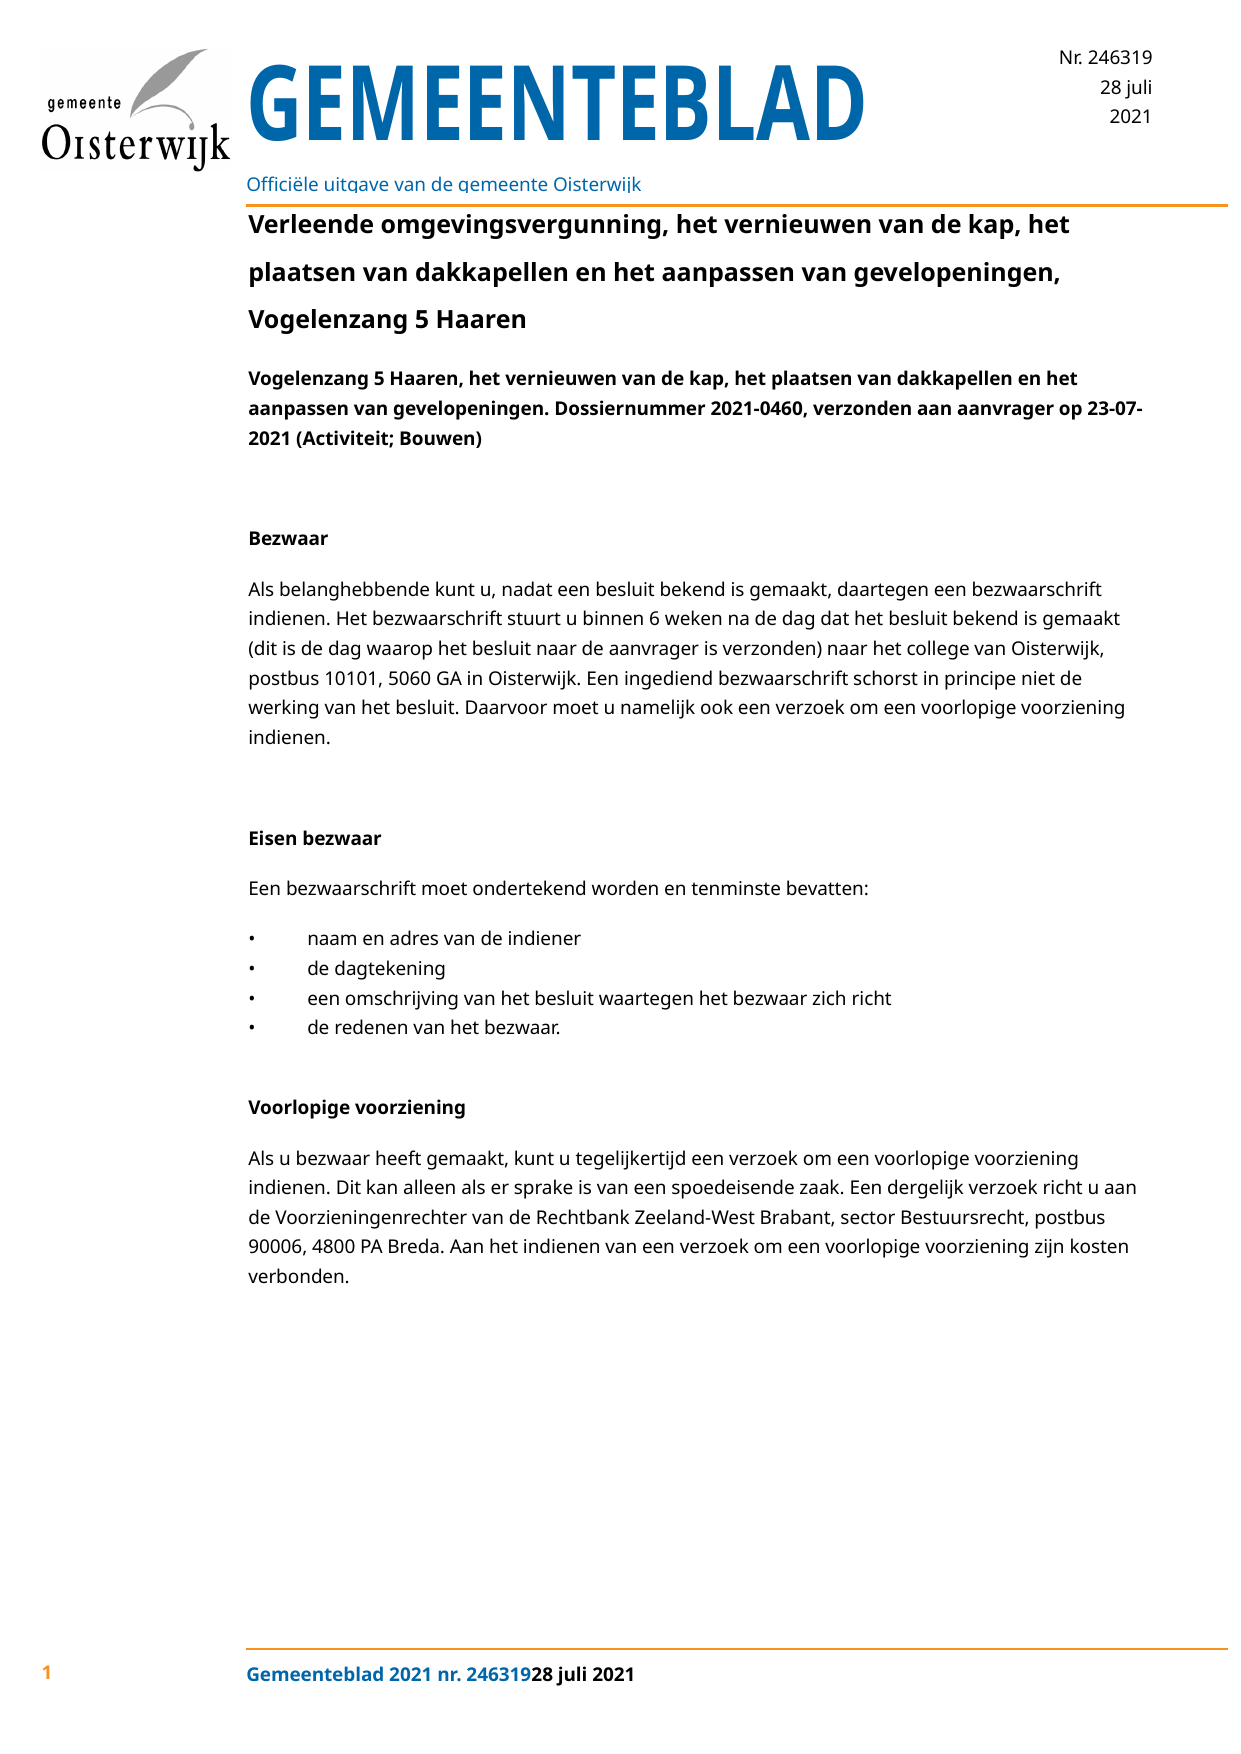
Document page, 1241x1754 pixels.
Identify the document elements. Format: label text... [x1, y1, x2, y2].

list de dagtekening [248, 955, 1152, 981]
text Als u bezwaar heeft gemaakt, kunt u tegelijkertijd een verzoek om een voorlopige voorziening indienen. Dit kan alleen als er sprake is van een spoedeisende zaak. Een dergelijk verzoek richt u aan de Voorzieningenrechter van de Rechtbank Zeeland-West Brabant, sector Bestuursrecht, postbus 90006, 4800 PA Breda. Aan het indienen van een verzoek om een voorlopige voorziening zijn kosten verbonden. [248, 1145, 1152, 1289]
list de redenen van het bezwaar. [248, 1014, 1152, 1040]
picture [41, 47, 231, 172]
text Vogelenzang 5 Haaren, het vernieuwen van de kap, het plaatsen van dakkapellen en het aanpassen van gevelopeningen. Dossiernummer 2021-0460, verzonden aan aanvrager op 23-07-2021 (Activiteit; Bouwen) [248, 366, 1152, 450]
text Voorlopige voorziening [248, 1094, 1152, 1120]
text Eisen bezwaar [248, 825, 1152, 850]
list een omschrijving van het besluit waartegen het bezwaar zich richt [248, 985, 1152, 1010]
list naam en adres van de indiener [248, 926, 1152, 951]
text Een bezwaarschrift moet ondertekend worden en tenminste bevatten: [248, 875, 1152, 901]
text Verleende omgevingsvergunning, het vernieuwen van de kap, het plaatsen van dakkapellen en het aanpassen van gevelopeningen, Vogelenzang 5 Haaren [248, 207, 1152, 336]
text Als belanghebbende kunt u, nadat een besluit bekend is gemaakt, daartegen een bezwaarschrift indienen. Het bezwaarschrift stuurt u binnen 6 weken na de dag dat het besluit bekend is gemaakt (dit is de dag waarop het besluit naar de aanvrager is verzonden) naar het college van Oisterwijk, postbus 10101, 5060 GA in Oisterwijk. Een ingediend bezwaarschrift schorst in principe niet de werking van het besluit. Daarvoor moet u namelijk ook een verzoek om een voorlopige voorziening indienen. [248, 576, 1152, 749]
text Bezwaar [248, 526, 1152, 551]
